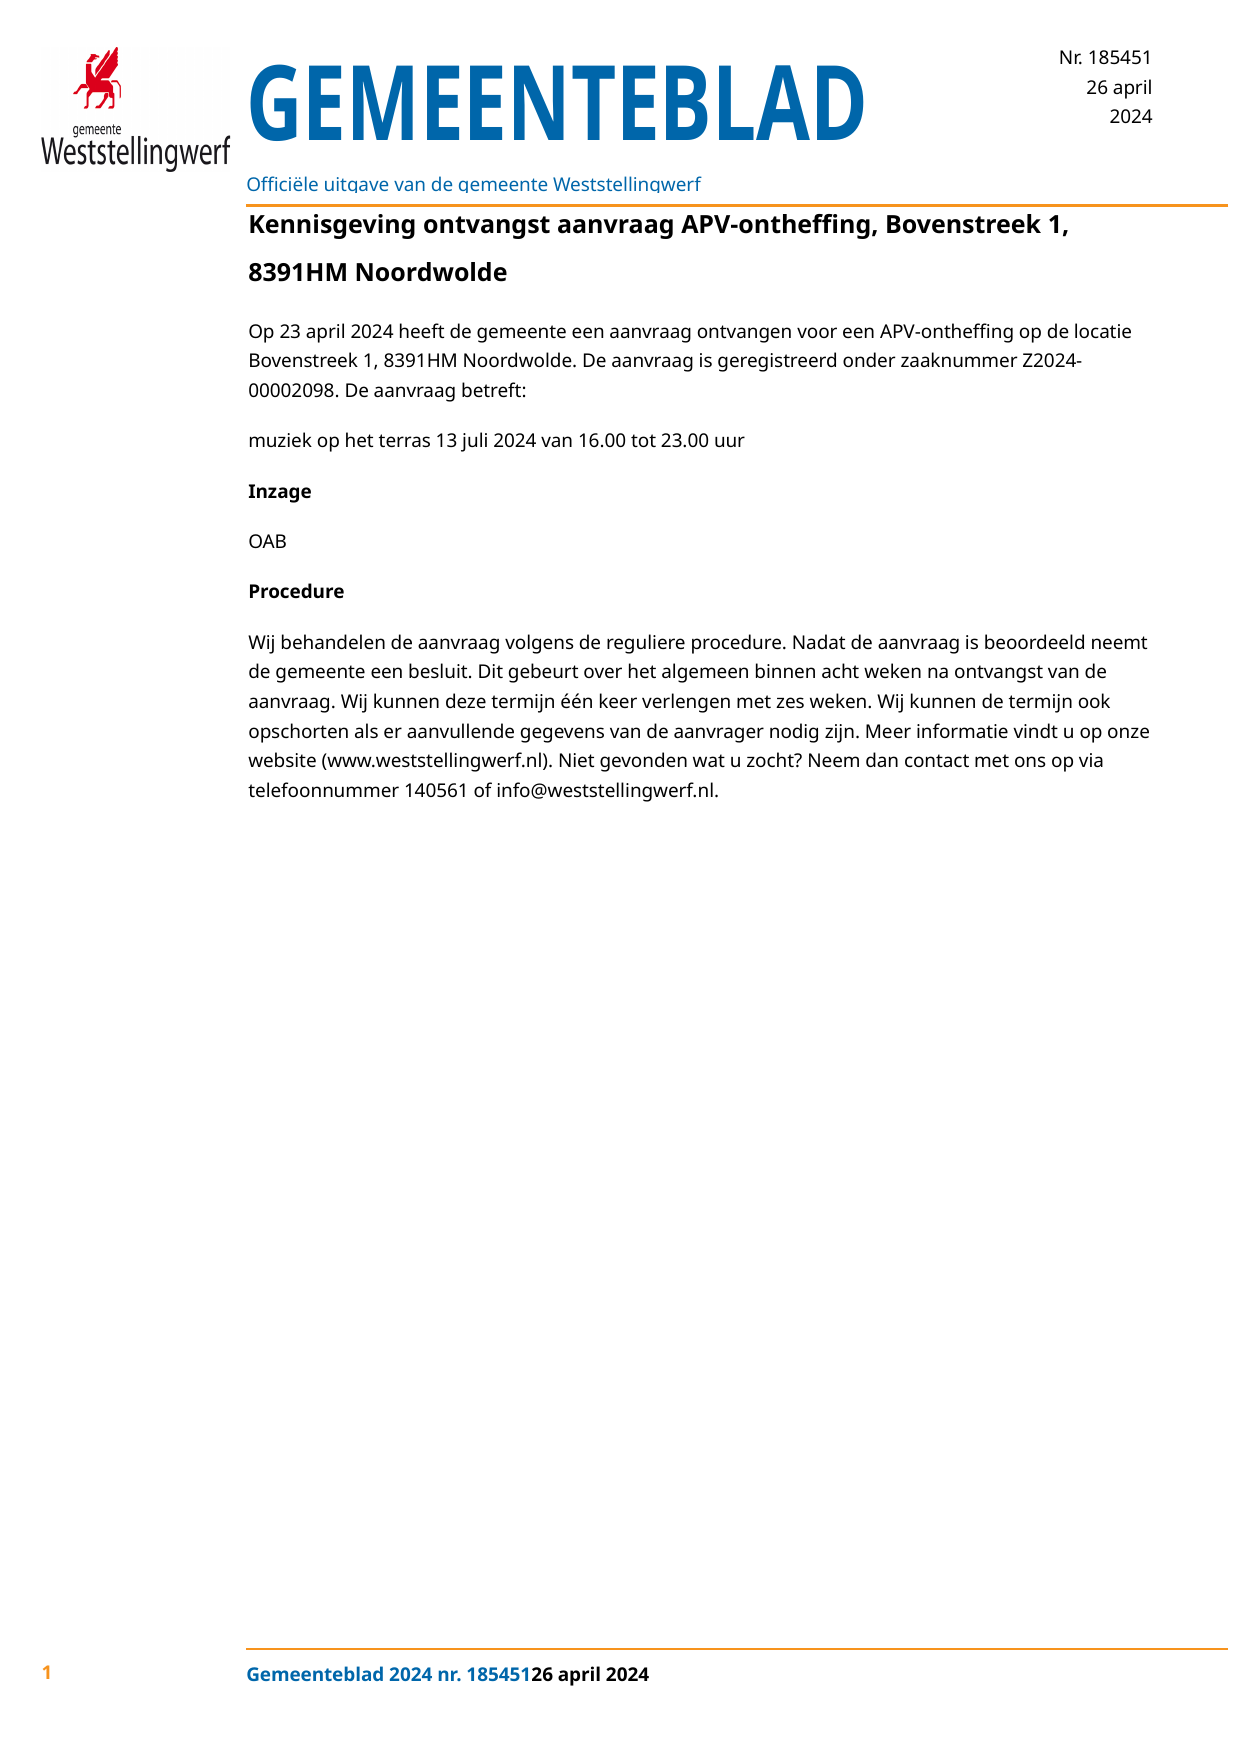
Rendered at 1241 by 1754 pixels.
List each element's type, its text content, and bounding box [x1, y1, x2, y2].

picture [41, 47, 231, 172]
text muziek op het terras 13 juli 2024 van 16.00 tot 23.00 uur [248, 427, 1152, 453]
text Kennisgeving ontvangst aanvraag APV-ontheffing, Bovenstreek 1, 8391HM Noordwolde [248, 207, 1152, 288]
text Procedure [248, 579, 1152, 604]
text Op 23 april 2024 heeft de gemeente een aanvraag ontvangen voor een APV-ontheffing op de locatie Bovenstreek 1, 8391HM Noordwolde. De aanvraag is geregistreerd onder zaaknummer Z2024-00002098. De aanvraag betreft: [248, 318, 1152, 403]
text Wij behandelen de aanvraag volgens de reguliere procedure. Nadat de aanvraag is beoordeeld neemt de gemeente een besluit. Dit gebeurt over het algemeen binnen acht weken na ontvangst van de aanvraag. Wij kunnen deze termijn één keer verlengen met zes weken. Wij kunnen de termijn ook opschorten als er aanvullende gegevens van de aanvrager nodig zijn. Meer informatie vindt u op onze website (www.weststellingwerf.nl). Niet gevonden wat u zocht? Neem dan contact met ons op via telefoonnummer 140561 of info@weststellingwerf.nl. [248, 629, 1152, 803]
text Inzage [248, 478, 1152, 504]
text OAB [248, 528, 1152, 554]
